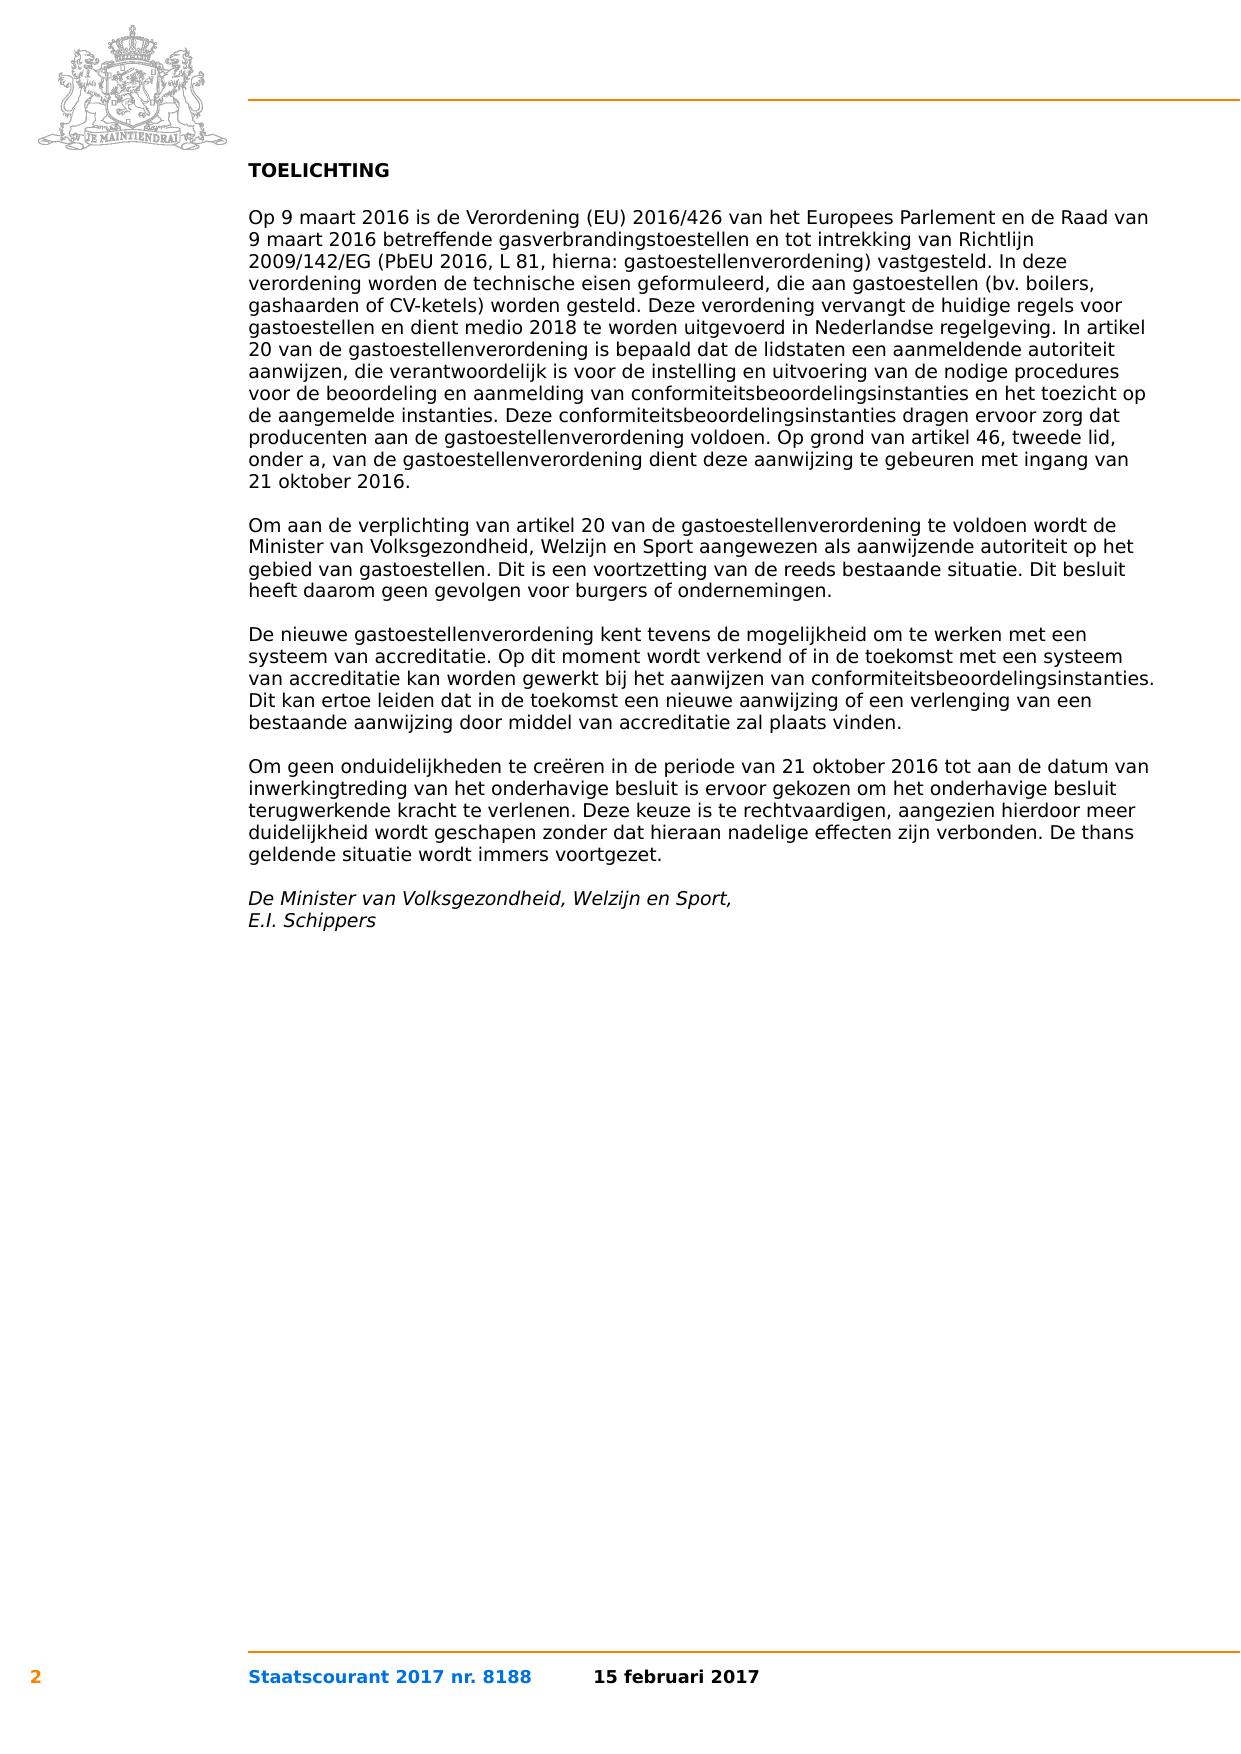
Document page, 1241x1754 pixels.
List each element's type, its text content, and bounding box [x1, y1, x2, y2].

subtitle TOELICHTING [248, 160, 1163, 182]
picture [38, 25, 227, 150]
text Om aan de verplichting van artikel 20 van de gastoestellenverordening te voldoen wordt de Minister van Volksgezondheid, Welzijn en Sport aangewezen als aanwijzende autoriteit op het gebied van gastoestellen. Dit is een voortzetting van de reeds bestaande situatie. Dit besluit heeft daarom geen gevolgen voor burgers of ondernemingen. [248, 514, 1163, 602]
text Om geen onduidelijkheden te creëren in de periode van 21 oktober 2016 tot aan de datum van inwerkingtreding van het onderhavige besluit is ervoor gekozen om het onderhavige besluit terugwerkende kracht te verlenen. Deze keuze is te rechtvaardigen, aangezien hierdoor meer duidelijkheid wordt geschapen zonder dat hieraan nadelige effecten zijn verbonden. De thans geldende situatie wordt immers voortgezet. [248, 756, 1163, 866]
text De Minister van Volksgezondheid, Welzijn en Sport, E.I. Schippers [248, 888, 1163, 932]
text De nieuwe gastoestellenverordening kent tevens de mogelijkheid om te werken met een systeem van accreditatie. Op dit moment wordt verkend of in de toekomst met een systeem van accreditatie kan worden gewerkt bij het aanwijzen van conformiteitsbeoordelingsinstanties. Dit kan ertoe leiden dat in de toekomst een nieuwe aanwijzing of een verlenging van een bestaande aanwijzing door middel van accreditatie zal plaats vinden. [248, 624, 1163, 734]
text Op 9 maart 2016 is de Verordening (EU) 2016/426 van het Europees Parlement en de Raad van 9 maart 2016 betreffende gasverbrandingstoestellen en tot intrekking van Richtlijn 2009/142/EG (PbEU 2016, L 81, hierna: gastoestellenverordening) vastgesteld. In deze verordening worden de technische eisen geformuleerd, die aan gastoestellen (bv. boilers, gashaarden of CV-ketels) worden gesteld. Deze verordening vervangt de huidige regels voor gastoestellen en dient medio 2018 te worden uitgevoerd in Nederlandse regelgeving. In artikel 20 van de gastoestellenverordening is bepaald dat de lidstaten een aanmeldende autoriteit aanwijzen, die verantwoordelijk is voor de instelling en uitvoering van de nodige procedures voor de beoordeling en aanmelding van conformiteitsbeoordelingsinstanties en het toezicht op de aangemelde instanties. Deze conformiteitsbeoordelingsinstanties dragen ervoor zorg dat producenten aan de gastoestellenverordening voldoen. Op grond van artikel 46, tweede lid, onder a, van de gastoestellenverordening dient deze aanwijzing te gebeuren met ingang van 21 oktober 2016. [248, 207, 1163, 493]
